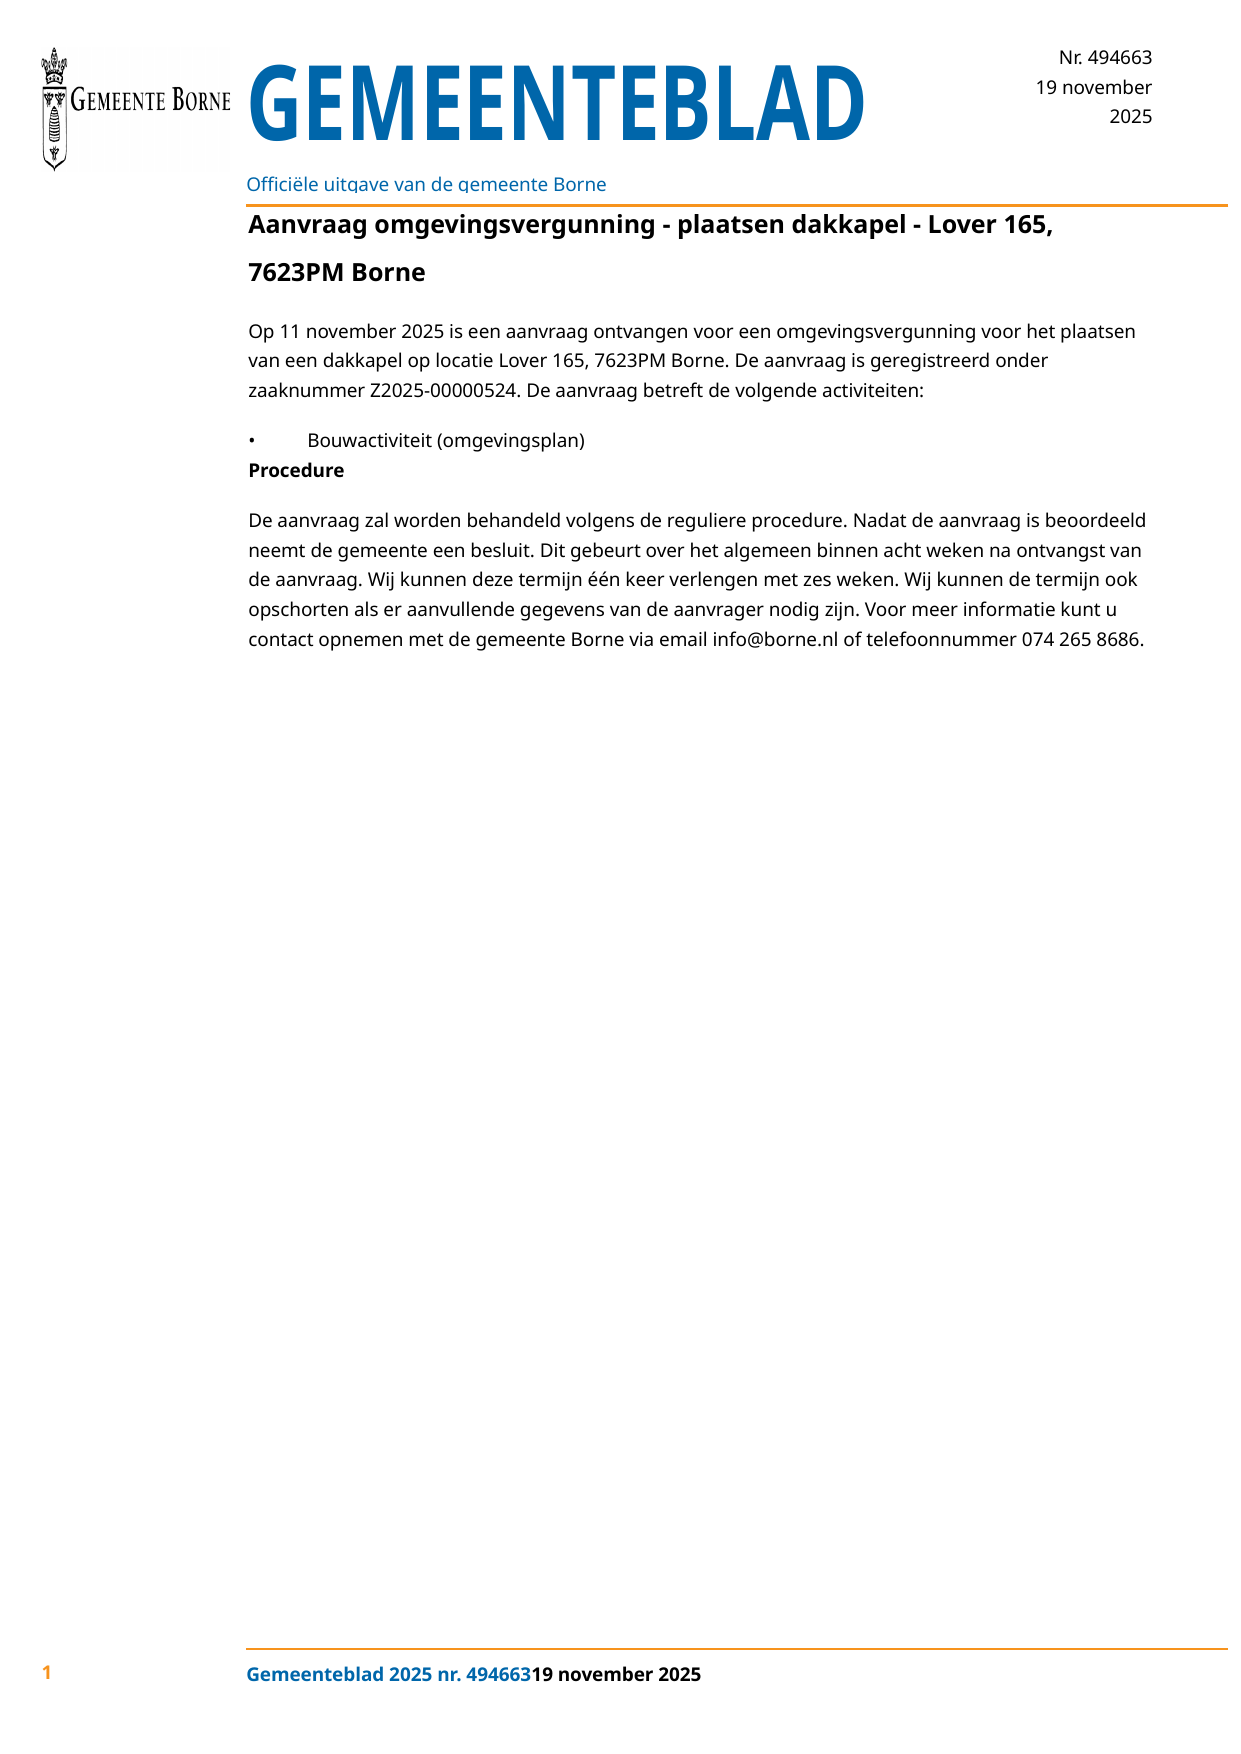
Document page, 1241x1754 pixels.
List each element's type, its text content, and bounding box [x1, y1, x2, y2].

text Op 11 november 2025 is een aanvraag ontvangen voor een omgevingsvergunning voor het plaatsen van een dakkapel op locatie Lover 165, 7623PM Borne. De aanvraag is geregistreerd onder zaaknummer Z2025-00000524. De aanvraag betreft de volgende activiteiten: [248, 318, 1152, 403]
text De aanvraag zal worden behandeld volgens de reguliere procedure. Nadat de aanvraag is beoordeeld neemt de gemeente een besluit. Dit gebeurt over het algemeen binnen acht weken na ontvangst van de aanvraag. Wij kunnen deze termijn één keer verlengen met zes weken. Wij kunnen de termijn ook opschorten als er aanvullende gegevens van de aanvrager nodig zijn. Voor meer informatie kunt u contact opnemen met de gemeente Borne via email info@borne.nl of telefoonnummer 074 265 8686. [248, 507, 1152, 652]
list Bouwactiviteit (omgevingsplan) [248, 427, 1152, 453]
picture [41, 47, 231, 172]
text Procedure [248, 457, 1152, 483]
text Aanvraag omgevingsvergunning - plaatsen dakkapel - Lover 165, 7623PM Borne [248, 207, 1152, 288]
